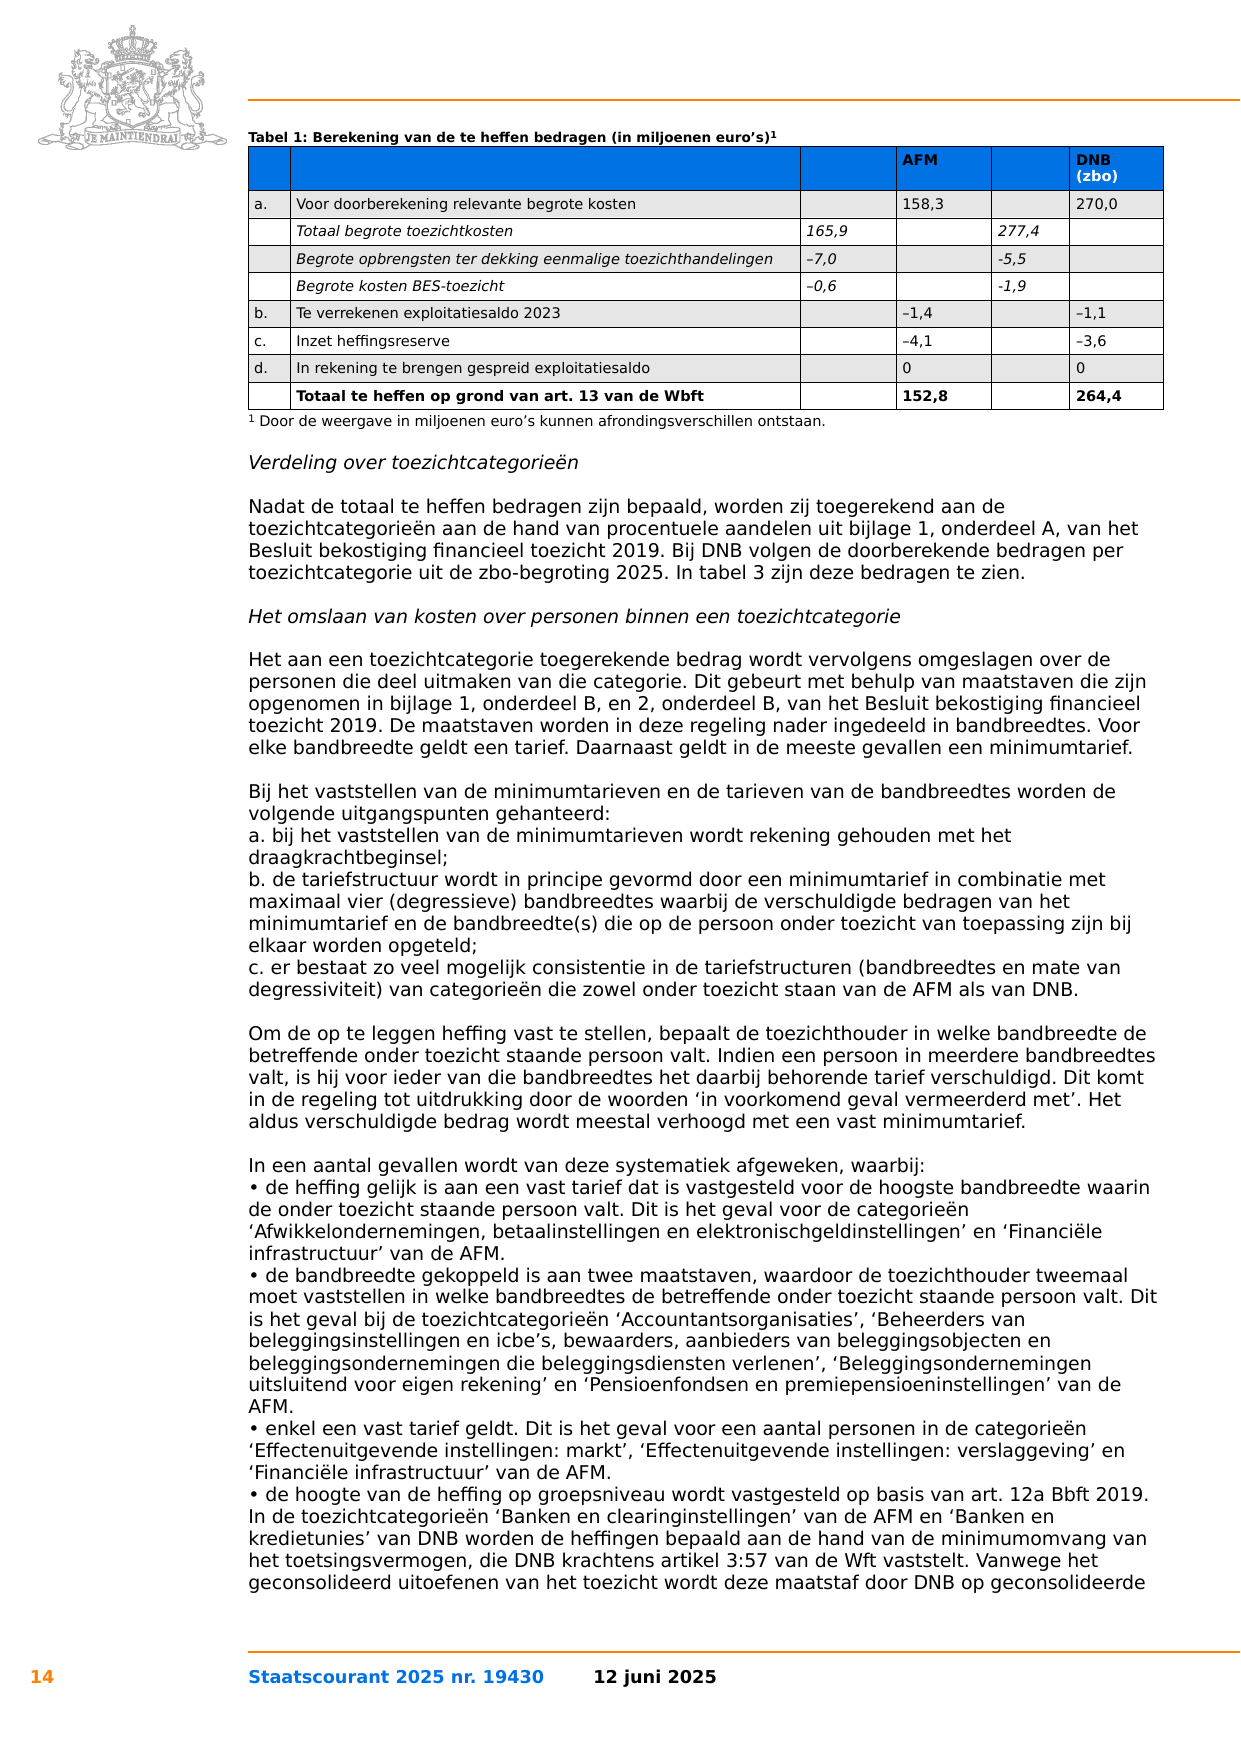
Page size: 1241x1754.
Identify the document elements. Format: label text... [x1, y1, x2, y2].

table_cell [992, 328, 1069, 354]
table_cell Te verrekenen exploitatiesaldo 2023 [291, 301, 800, 327]
table_cell [291, 147, 800, 190]
table_cell [249, 219, 290, 245]
subtitle Verdeling over toezichtcategorieën [248, 452, 1163, 474]
table_cell [897, 246, 991, 272]
table_cell [992, 147, 1069, 190]
text • de hoogte van de heffing op groepsniveau wordt vastgesteld op basis van art. 12a Bbft 2019. In de toezichtcategorieën ‘Banken en clearinginstellingen’ van de AFM en ‘Banken en kredietunies’ van DNB worden de heffingen bepaald aan de hand van de minimumomvang van het toetsingsvermogen, die DNB krachtens artikel 3:57 van de Wft vaststelt. Vanwege het geconsolideerd uitoefenen van het toezicht wordt deze maatstaf door DNB op geconsolideerde [248, 1484, 1163, 1594]
table_cell [897, 273, 991, 299]
table_cell -5,5 [992, 246, 1069, 272]
text c. er bestaat zo veel mogelijk consistentie in de tariefstructuren (bandbreedtes en mate van degressiviteit) van categorieën die zowel onder toezicht staan van de AFM als van DNB. [248, 957, 1163, 1001]
table_cell [1070, 273, 1163, 299]
table_cell Totaal te heffen op grond van art. 13 van de Wbft [291, 383, 800, 409]
table_cell [249, 147, 290, 190]
table_cell [801, 147, 896, 190]
table_cell [992, 301, 1069, 327]
table_cell 1 Door de weergave in miljoenen euro’s kunnen afrondingsverschillen ontstaan. [248, 410, 1163, 430]
table_cell Inzet heffingsreserve [291, 328, 800, 354]
table_cell Totaal begrote toezichtkosten [291, 219, 800, 245]
table_cell 277,4 [992, 219, 1069, 245]
table_cell d. [249, 355, 290, 382]
table_cell Begrote kosten BES-toezicht [291, 273, 800, 299]
table_cell In rekening te brengen gespreid exploitatiesaldo [291, 355, 800, 382]
table_cell [249, 246, 290, 272]
table_cell 158,3 [897, 191, 991, 217]
table_cell [249, 273, 290, 299]
table_cell b. [249, 301, 290, 327]
text • de bandbreedte gekoppeld is aan twee maatstaven, waardoor de toezichthouder tweemaal moet vaststellen in welke bandbreedtes de betreffende onder toezicht staande persoon valt. Dit is het geval bij de toezichtcategorieën ‘Accountantsorganisaties’, ‘Beheerders van beleggingsinstellingen en icbe’s, bewaarders, aanbieders van beleggingsobjecten en beleggingsondernemingen die beleggingsdiensten verlenen’, ‘Beleggingsondernemingen uitsluitend voor eigen rekening’ en ‘Pensioenfondsen en premiepensioeninstellingen’ van de AFM. [248, 1264, 1163, 1418]
text Bij het vaststellen van de minimumtarieven en de tarieven van de bandbreedtes worden de volgende uitgangspunten gehanteerd: [248, 781, 1163, 825]
table_cell [992, 355, 1069, 382]
table_cell AFM [897, 147, 991, 190]
table_cell 264,4 [1070, 383, 1163, 409]
table_cell [992, 191, 1069, 217]
table_cell [801, 383, 896, 409]
text In een aantal gevallen wordt van deze systematiek afgeweken, waarbij: [248, 1154, 1163, 1177]
table_cell c. [249, 328, 290, 354]
text Het aan een toezichtcategorie toegerekende bedrag wordt vervolgens omgeslagen over de personen die deel uitmaken van die categorie. Dit gebeurt met behulp van maatstaven die zijn opgenomen in bijlage 1, onderdeel B, en 2, onderdeel B, van het Besluit bekostiging financieel toezicht 2019. De maatstaven worden in deze regeling nader ingedeeld in bandbreedtes. Voor elke bandbreedte geldt een tarief. Daarnaast geldt in de meeste gevallen een minimumtarief. [248, 649, 1163, 759]
table_cell DNB (zbo) [1070, 147, 1163, 190]
table_cell Voor doorberekening relevante begrote kosten [291, 191, 800, 217]
table_cell [1070, 246, 1163, 272]
table_cell Begrote opbrengsten ter dekking eenmalige toezichthandelingen [291, 246, 800, 272]
table_cell [249, 383, 290, 409]
table_cell 0 [897, 355, 991, 382]
picture [38, 25, 227, 150]
text • de heffing gelijk is aan een vast tarief dat is vastgesteld voor de hoogste bandbreedte waarin de onder toezicht staande persoon valt. Dit is het geval voor de categorieën ‘Afwikkelondernemingen, betaalinstellingen en elektronischgeldinstellingen’ en ‘Financiële infrastructuur’ van de AFM. [248, 1177, 1163, 1264]
table_cell –3,6 [1070, 328, 1163, 354]
table_header Tabel 1: Berekening van de te heffen bedragen (in miljoenen euro’s)1 [248, 130, 1163, 146]
table_cell [1070, 219, 1163, 245]
table_cell a. [249, 191, 290, 217]
table_cell [897, 219, 991, 245]
table_cell [801, 191, 896, 217]
text Nadat de totaal te heffen bedragen zijn bepaald, worden zij toegerekend aan de toezichtcategorieën aan de hand van procentuele aandelen uit bijlage 1, onderdeel A, van het Besluit bekostiging financieel toezicht 2019. Bij DNB volgen de doorberekende bedragen per toezichtcategorie uit de zbo-begroting 2025. In tabel 3 zijn deze bedragen te zien. [248, 496, 1163, 584]
text a. bij het vaststellen van de minimumtarieven wordt rekening gehouden met het draagkrachtbeginsel; [248, 825, 1163, 869]
text • enkel een vast tarief geldt. Dit is het geval voor een aantal personen in de categorieën ‘Effectenuitgevende instellingen: markt’, ‘Effectenuitgevende instellingen: verslaggeving’ en ‘Financiële infrastructuur’ van de AFM. [248, 1418, 1163, 1484]
table_cell –1,4 [897, 301, 991, 327]
table_cell 0 [1070, 355, 1163, 382]
table_cell [801, 355, 896, 382]
table_cell –4,1 [897, 328, 991, 354]
table_cell -1,9 [992, 273, 1069, 299]
table_cell [801, 301, 896, 327]
table_cell 165,9 [801, 219, 896, 245]
table_cell –0,6 [801, 273, 896, 299]
subtitle Het omslaan van kosten over personen binnen een toezichtcategorie [248, 606, 1163, 627]
table_cell –1,1 [1070, 301, 1163, 327]
text Om de op te leggen heffing vast te stellen, bepaalt de toezichthouder in welke bandbreedte de betreffende onder toezicht staande persoon valt. Indien een persoon in meerdere bandbreedtes valt, is hij voor ieder van die bandbreedtes het daarbij behorende tarief verschuldigd. Dit komt in de regeling tot uitdrukking door de woorden ‘in voorkomend geval vermeerderd met’. Het aldus verschuldigde bedrag wordt meestal verhoogd met een vast minimumtarief. [248, 1023, 1163, 1133]
table_cell –7,0 [801, 246, 896, 272]
table_cell 270,0 [1070, 191, 1163, 217]
table_cell 152,8 [897, 383, 991, 409]
table_cell [801, 328, 896, 354]
text b. de tariefstructuur wordt in principe gevormd door een minimumtarief in combinatie met maximaal vier (degressieve) bandbreedtes waarbij de verschuldigde bedragen van het minimumtarief en de bandbreedte(s) die op de persoon onder toezicht van toepassing zijn bij elkaar worden opgeteld; [248, 869, 1163, 957]
table_cell [992, 383, 1069, 409]
